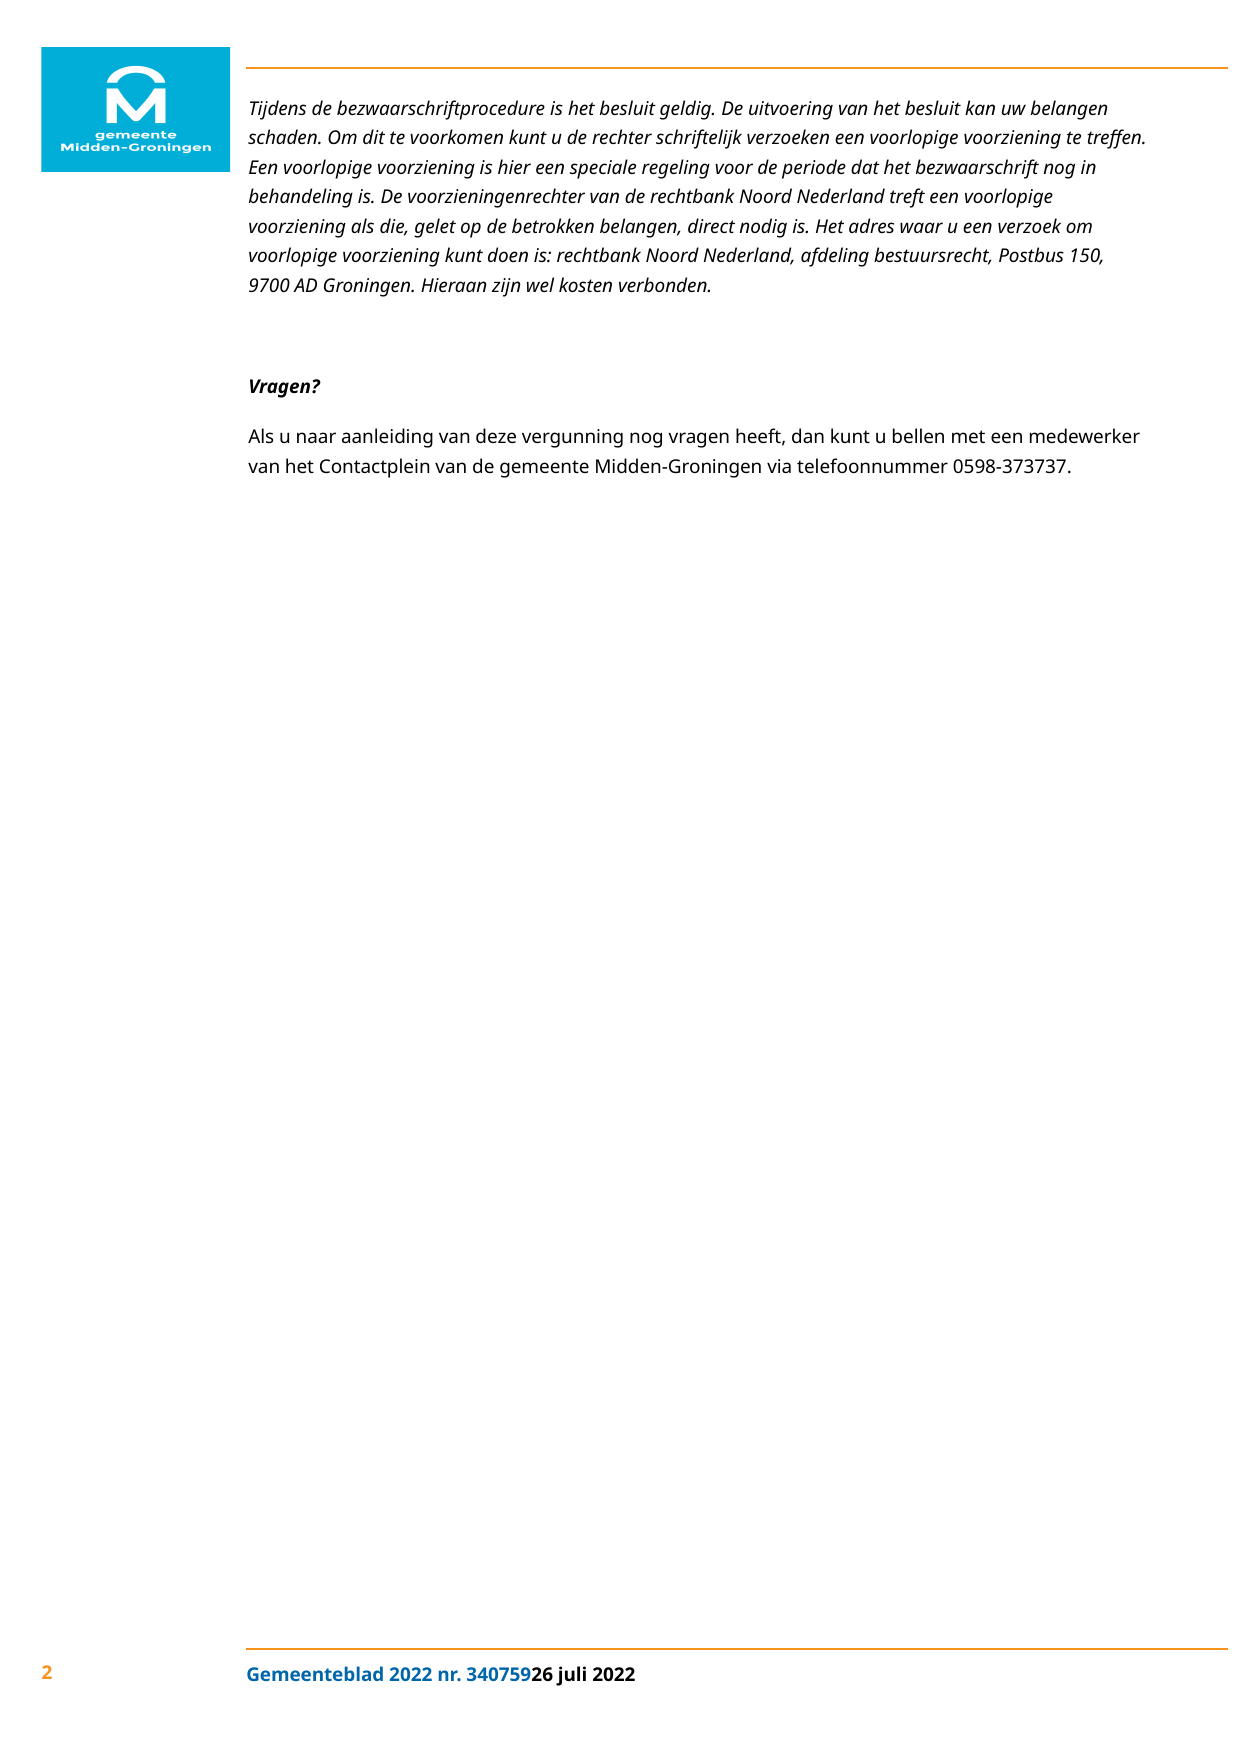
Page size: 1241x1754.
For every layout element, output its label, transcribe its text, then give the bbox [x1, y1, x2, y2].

text Tijdens de bezwaarschriftprocedure is het besluit geldig. De uitvoering van het besluit kan uw belangen schaden. Om dit te voorkomen kunt u de rechter schriftelijk verzoeken een voorlopige voorziening te treffen. Een voorlopige voorziening is hier een speciale regeling voor de periode dat het bezwaarschrift nog in behandeling is. De voorzieningenrechter van de rechtbank Noord Nederland treft een voorlopige voorziening als die, gelet op de betrokken belangen, direct nodig is. Het adres waar u een verzoek om voorlopige voorziening kunt doen is: rechtbank Noord Nederland, afdeling bestuursrecht, Postbus 150, 9700 AD Groningen. Hieraan zijn wel kosten verbonden. [248, 95, 1152, 298]
picture [107, 89, 165, 122]
picture [184, 146, 190, 153]
text Vragen? [248, 373, 1152, 399]
text Als u naar aanleiding van deze vergunning nog vragen heeft, dan kunt u bellen met een medewerker van het Contactplein van de gemeente Midden-Groningen via telefoonnummer 0598-373737. [248, 423, 1152, 479]
picture [108, 66, 164, 82]
